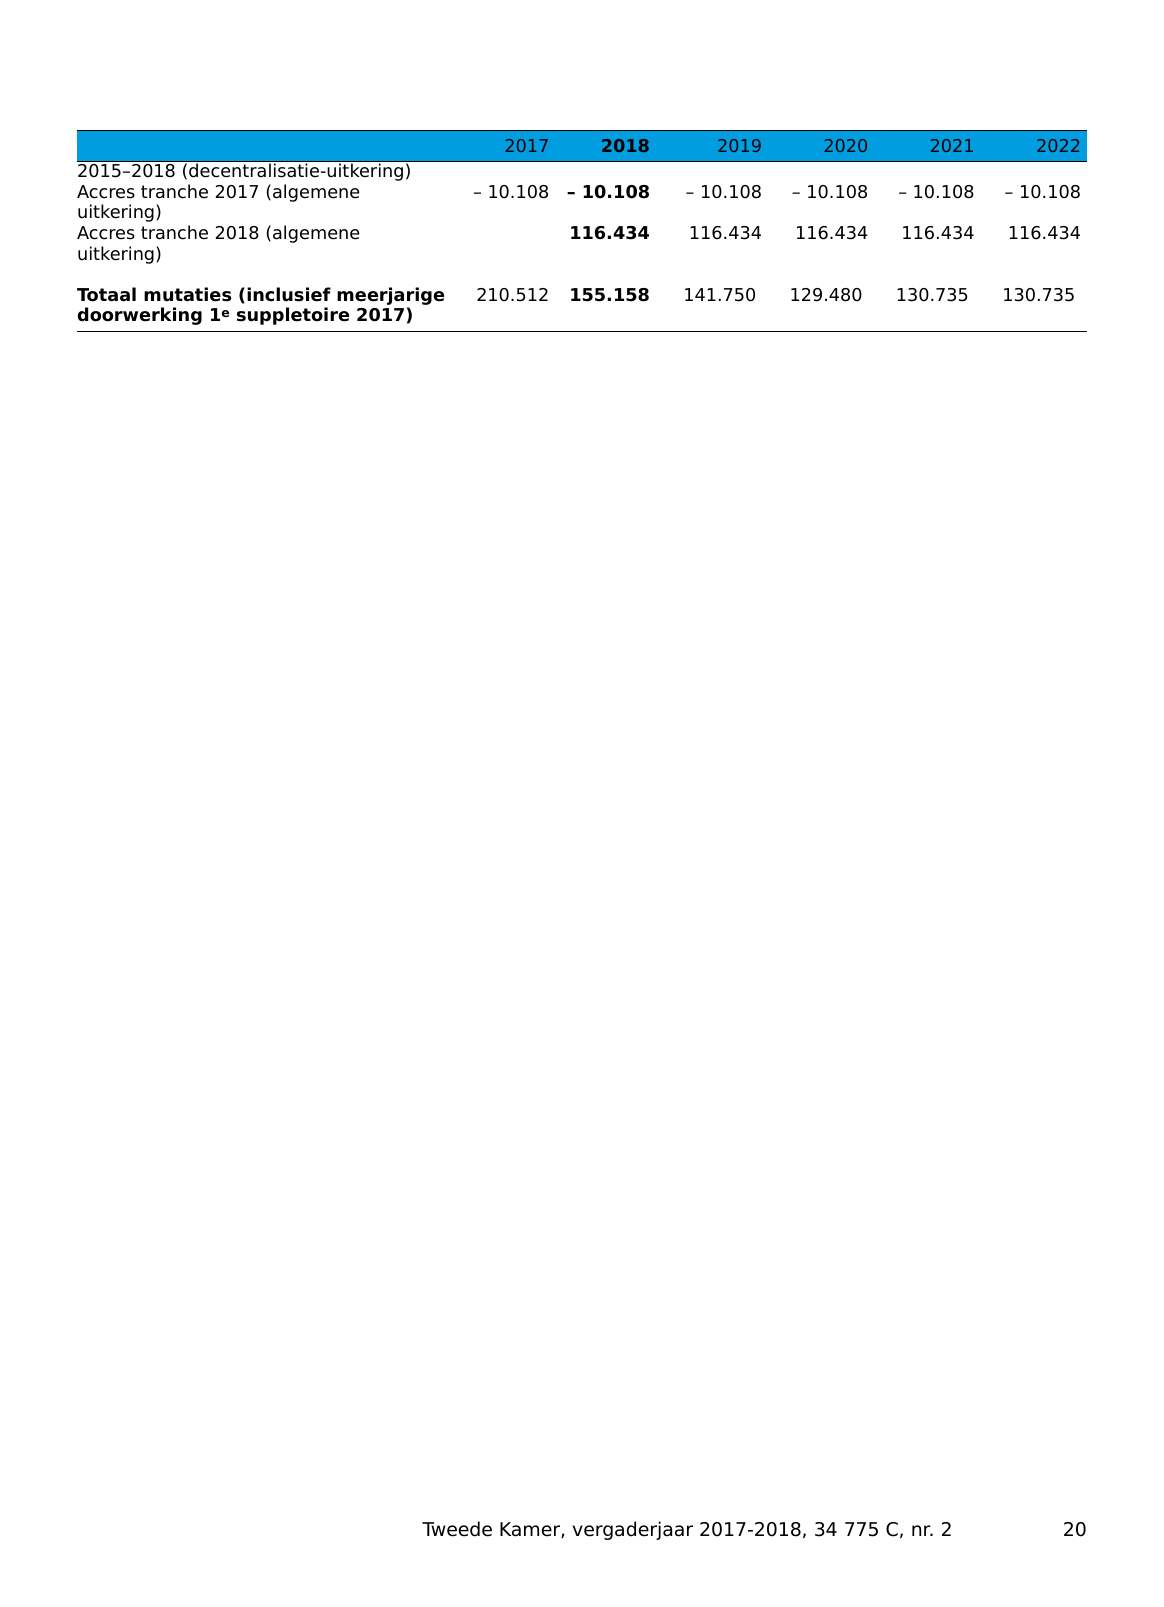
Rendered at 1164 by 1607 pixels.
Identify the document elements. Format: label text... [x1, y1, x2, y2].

table_cell 155.158 [555, 285, 661, 331]
table_cell 130.735 [980, 285, 1087, 331]
table_cell – 10.108 [768, 182, 874, 223]
table_cell [874, 162, 980, 182]
table_header 2019 [661, 131, 768, 161]
table_cell [980, 264, 1087, 285]
table_cell 116.434 [874, 223, 980, 264]
table_cell [555, 264, 661, 285]
table_cell – 10.108 [661, 182, 768, 223]
table_cell [449, 223, 555, 264]
table_header 2021 [874, 131, 980, 161]
table_cell [77, 264, 449, 285]
table_cell 116.434 [661, 223, 768, 264]
table_header 2020 [768, 131, 874, 161]
table_cell 2015–2018 (decentralisatie-uitkering) [77, 162, 449, 182]
table_cell – 10.108 [449, 182, 555, 223]
table_cell [449, 264, 555, 285]
table_cell Totaal mutaties (inclusief meerjarige doorwerking 1e suppletoire 2017) [77, 285, 449, 331]
table_cell Accres tranche 2017 (algemene uitkering) [77, 182, 449, 223]
table_cell Accres tranche 2018 (algemene uitkering) [77, 223, 449, 264]
table_cell [768, 162, 874, 182]
table_header 2022 [980, 131, 1087, 161]
table_cell [768, 264, 874, 285]
table_cell 210.512 [449, 285, 555, 331]
table_cell 141.750 [661, 285, 768, 331]
table_cell – 10.108 [874, 182, 980, 223]
table_header 2018 [555, 131, 661, 161]
table_cell [661, 162, 768, 182]
table_cell [555, 162, 661, 182]
table_cell 116.434 [768, 223, 874, 264]
table_cell 130.735 [874, 285, 980, 331]
table_cell 116.434 [555, 223, 661, 264]
table_cell 116.434 [980, 223, 1087, 264]
table_cell 129.480 [768, 285, 874, 331]
table_cell [449, 162, 555, 182]
table_cell – 10.108 [555, 182, 661, 223]
table_cell [874, 264, 980, 285]
table_cell [661, 264, 768, 285]
table_cell – 10.108 [980, 182, 1087, 223]
table_header 2017 [449, 131, 555, 161]
table_cell [980, 162, 1087, 182]
table_header [77, 131, 449, 161]
